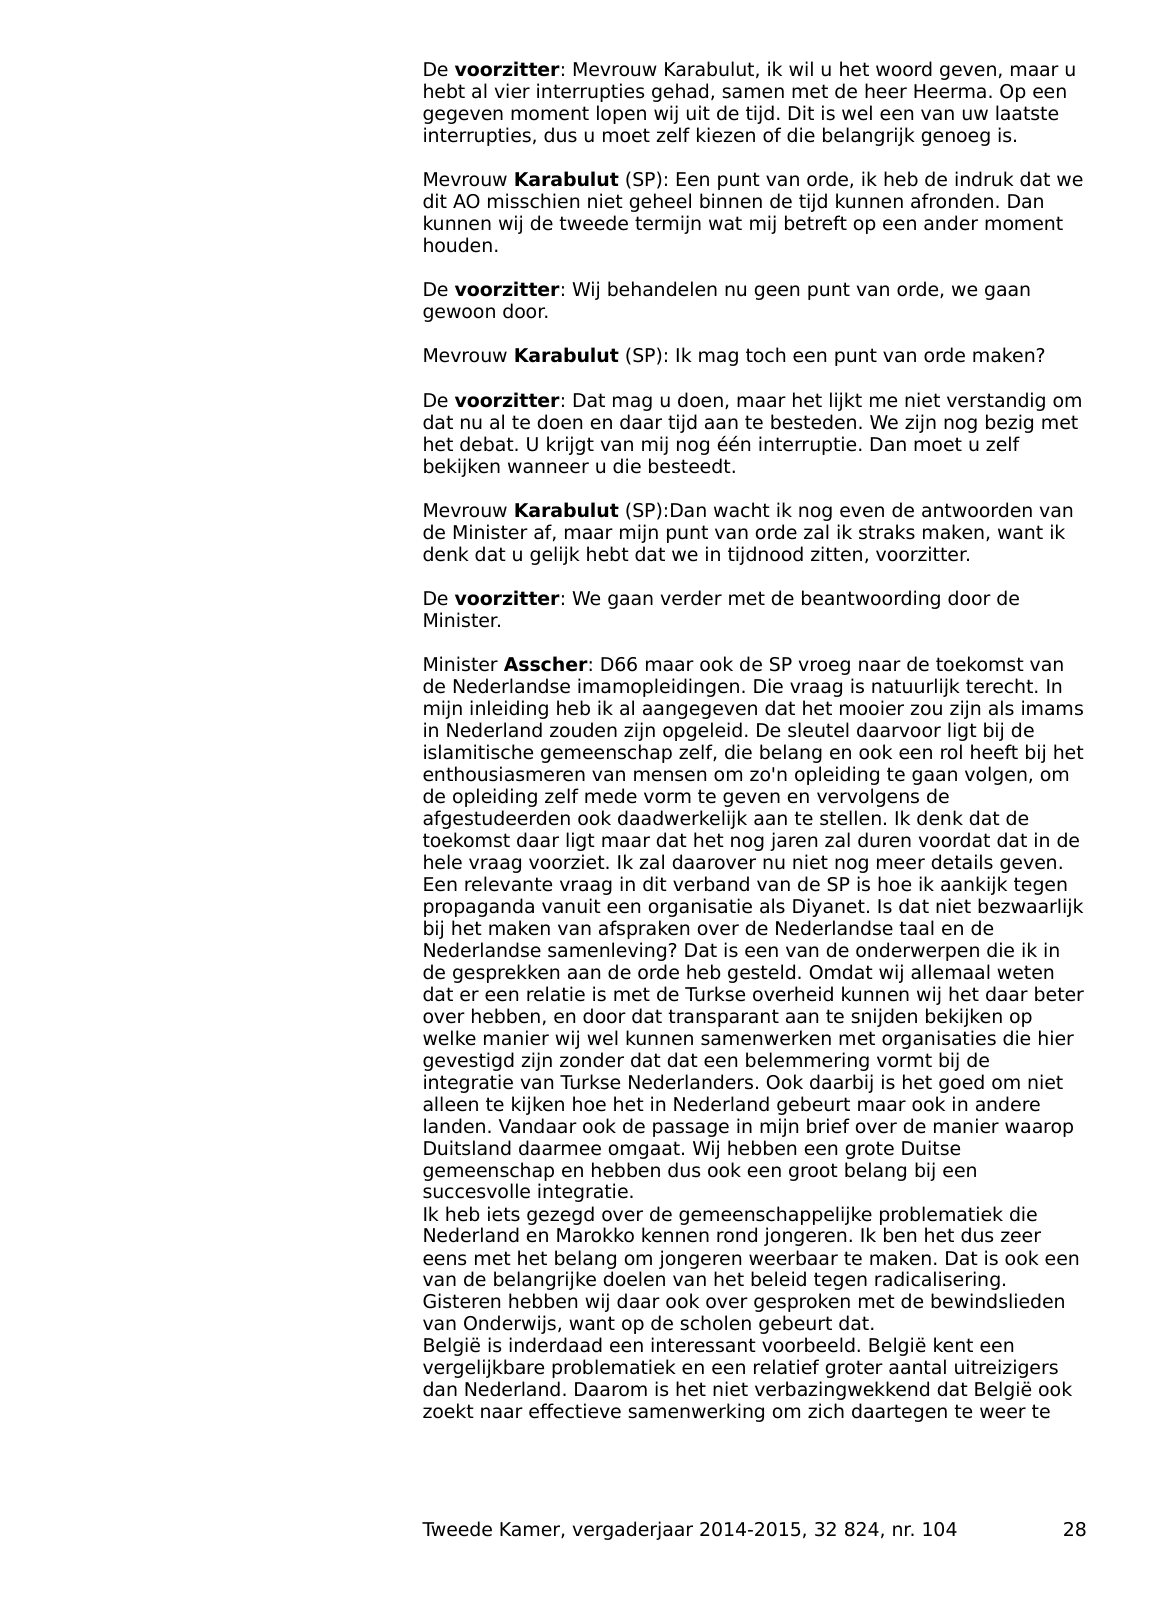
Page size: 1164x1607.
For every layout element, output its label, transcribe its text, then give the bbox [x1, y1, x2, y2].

text Mevrouw Karabulut (SP): Een punt van orde, ik heb de indruk dat we dit AO misschien niet geheel binnen de tijd kunnen afronden. Dan kunnen wij de tweede termijn wat mij betreft op een ander moment houden. [422, 169, 1087, 257]
text Minister Asscher: D66 maar ook de SP vroeg naar de toekomst van de Nederlandse imamopleidingen. Die vraag is natuurlijk terecht. In mijn inleiding heb ik al aangegeven dat het mooier zou zijn als imams in Nederland zouden zijn opgeleid. De sleutel daarvoor ligt bij de islamitische gemeenschap zelf, die belang en ook een rol heeft bij het enthousiasmeren van mensen om zo'n opleiding te gaan volgen, om de opleiding zelf mede vorm te geven en vervolgens de afgestudeerden ook daadwerkelijk aan te stellen. Ik denk dat de toekomst daar ligt maar dat het nog jaren zal duren voordat dat in de hele vraag voorziet. Ik zal daarover nu niet nog meer details geven. [422, 654, 1087, 874]
text De voorzitter: Wij behandelen nu geen punt van orde, we gaan gewoon door. [422, 279, 1087, 323]
text België is inderdaad een interessant voorbeeld. België kent een vergelijkbare problematiek en een relatief groter aantal uitreizigers dan Nederland. Daarom is het niet verbazingwekkend dat België ook zoekt naar effectieve samenwerking om zich daartegen te weer te [422, 1335, 1087, 1423]
text Ik heb iets gezegd over de gemeenschappelijke problematiek die Nederland en Marokko kennen rond jongeren. Ik ben het dus zeer eens met het belang om jongeren weerbaar te maken. Dat is ook een van de belangrijke doelen van het beleid tegen radicalisering. Gisteren hebben wij daar ook over gesproken met de bewindslieden van Onderwijs, want op de scholen gebeurt dat. [422, 1203, 1087, 1335]
text Mevrouw Karabulut (SP):Dan wacht ik nog even de antwoorden van de Minister af, maar mijn punt van orde zal ik straks maken, want ik denk dat u gelijk hebt dat we in tijdnood zitten, voorzitter. [422, 500, 1087, 566]
text Een relevante vraag in dit verband van de SP is hoe ik aankijk tegen propaganda vanuit een organisatie als Diyanet. Is dat niet bezwaarlijk bij het maken van afspraken over de Nederlandse taal en de Nederlandse samenleving? Dat is een van de onderwerpen die ik in de gesprekken aan de orde heb gesteld. Omdat wij allemaal weten dat er een relatie is met de Turkse overheid kunnen wij het daar beter over hebben, en door dat transparant aan te snijden bekijken op welke manier wij wel kunnen samenwerken met organisaties die hier gevestigd zijn zonder dat dat een belemmering vormt bij de integratie van Turkse Nederlanders. Ook daarbij is het goed om niet alleen te kijken hoe het in Nederland gebeurt maar ook in andere landen. Vandaar ook de passage in mijn brief over de manier waarop Duitsland daarmee omgaat. Wij hebben een grote Duitse gemeenschap en hebben dus ook een groot belang bij een succesvolle integratie. [422, 874, 1087, 1203]
text De voorzitter: Mevrouw Karabulut, ik wil u het woord geven, maar u hebt al vier interrupties gehad, samen met de heer Heerma. Op een gegeven moment lopen wij uit de tijd. Dit is wel een van uw laatste interrupties, dus u moet zelf kiezen of die belangrijk genoeg is. [422, 59, 1087, 147]
text De voorzitter: Dat mag u doen, maar het lijkt me niet verstandig om dat nu al te doen en daar tijd aan te besteden. We zijn nog bezig met het debat. U krijgt van mij nog één interruptie. Dan moet u zelf bekijken wanneer u die besteedt. [422, 389, 1087, 477]
text Mevrouw Karabulut (SP): Ik mag toch een punt van orde maken? [422, 345, 1087, 367]
text De voorzitter: We gaan verder met de beantwoording door de Minister. [422, 588, 1087, 632]
